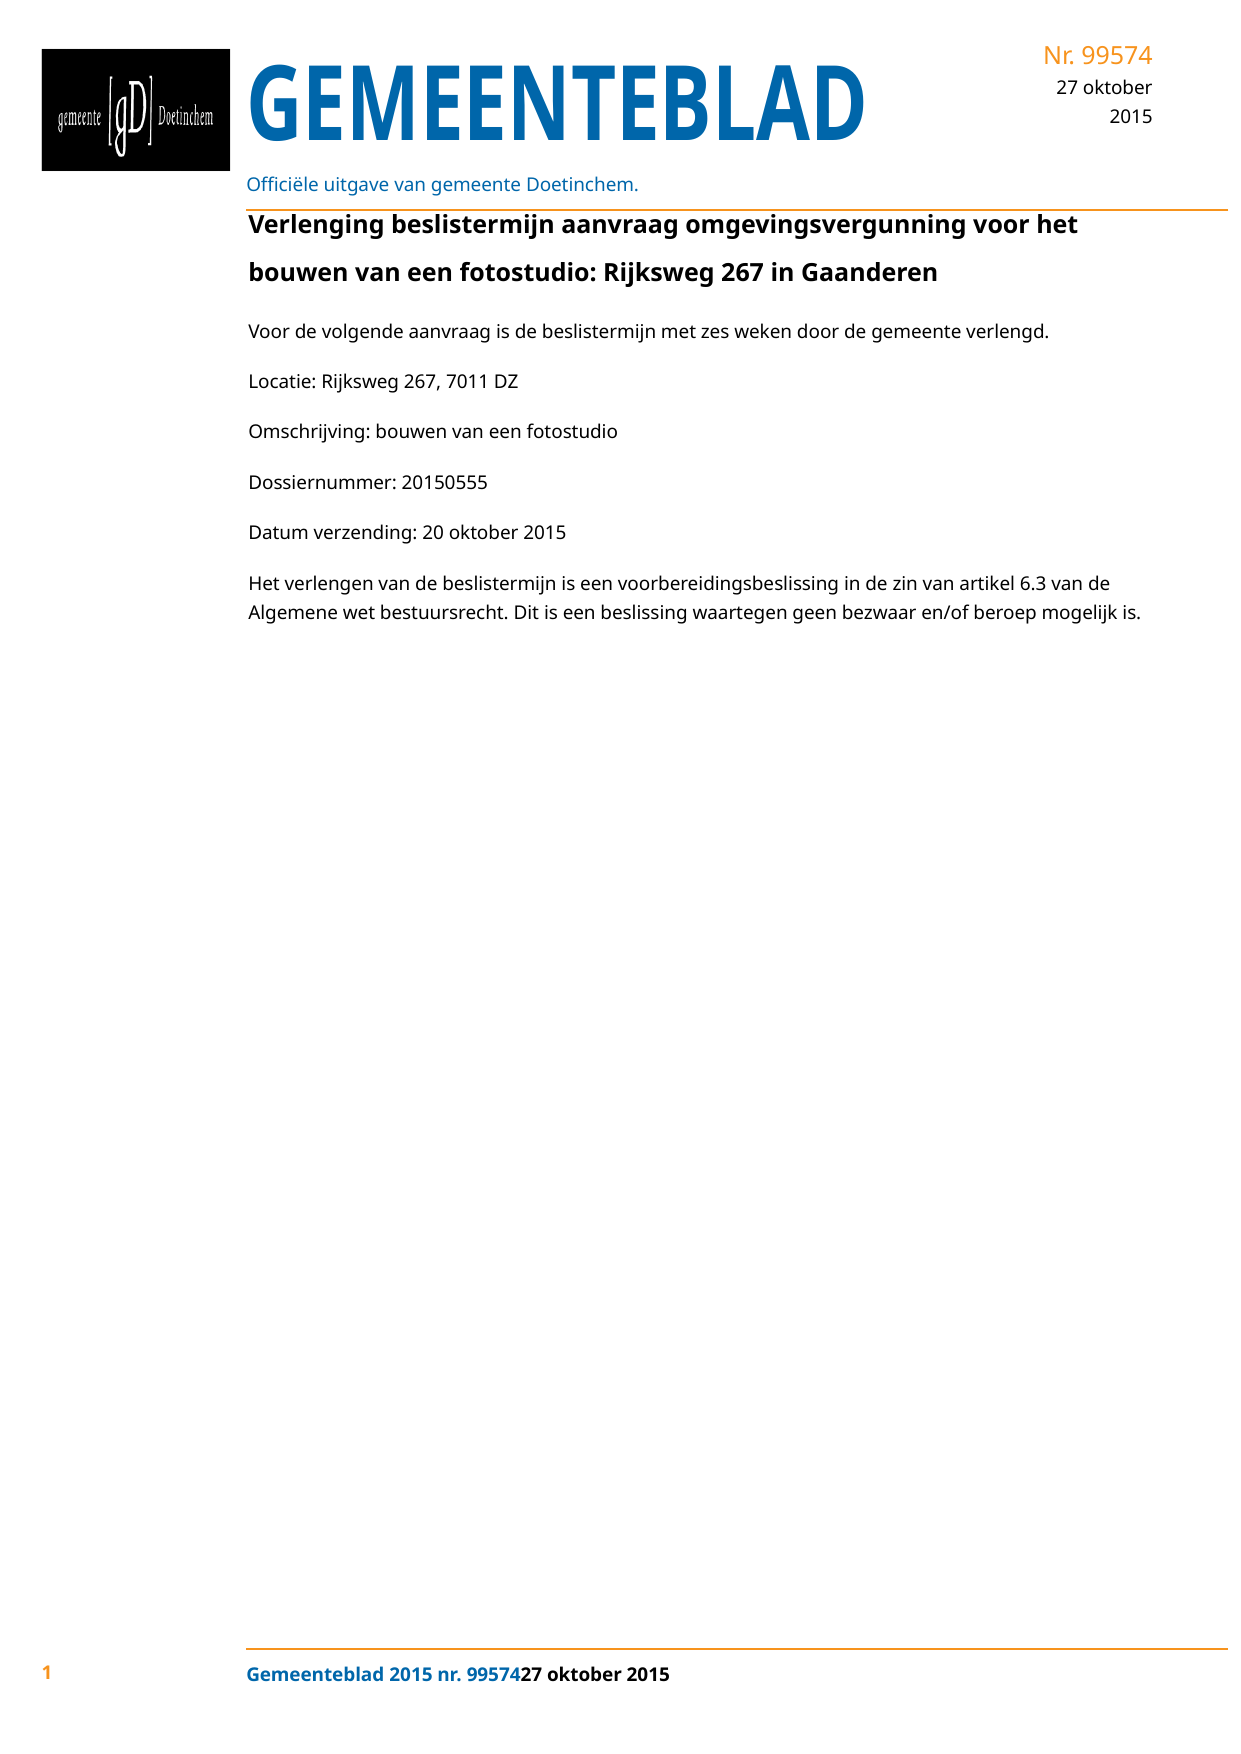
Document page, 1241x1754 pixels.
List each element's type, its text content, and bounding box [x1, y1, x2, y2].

text Datum verzending: 20 oktober 2015 [248, 519, 1152, 545]
text Voor de volgende aanvraag is de beslistermijn met zes weken door de gemeente verlengd. [248, 318, 1152, 344]
text Omschrijving: bouwen van een fotostudio [248, 419, 1152, 444]
text Dossiernummer: 20150555 [248, 469, 1152, 495]
text Verlenging beslistermijn aanvraag omgevingsvergunning voor het bouwen van een fotostudio: Rijksweg 267 in Gaanderen [248, 211, 1152, 288]
text Het verlengen van de beslistermijn is een voorbereidingsbeslissing in de zin van artikel 6.3 van de Algemene wet bestuursrecht. Dit is een beslissing waartegen geen bezwaar en/of beroep mogelijk is. [248, 570, 1152, 625]
picture [41, 47, 231, 172]
text Locatie: Rijksweg 267, 7011 DZ [248, 368, 1152, 394]
